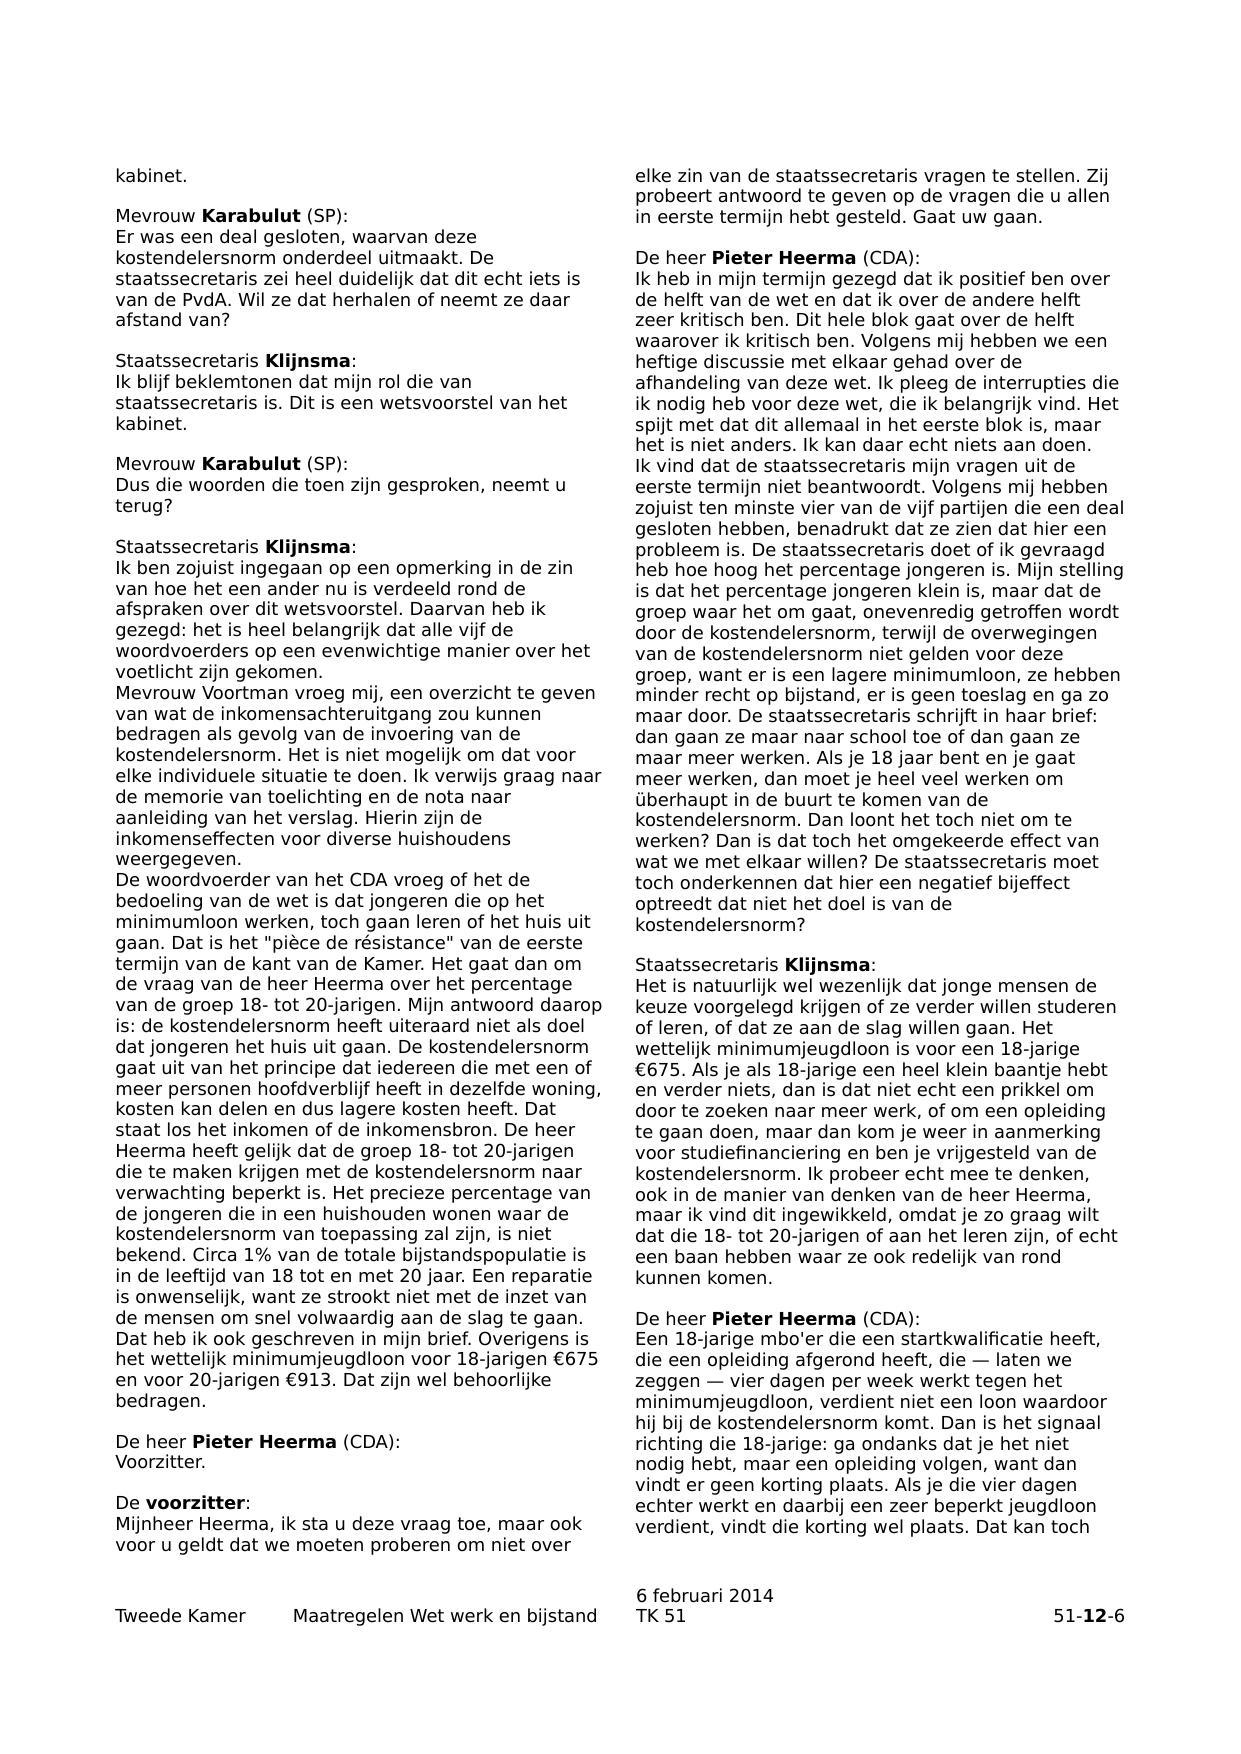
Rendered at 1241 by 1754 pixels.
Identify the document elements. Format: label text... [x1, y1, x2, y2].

text Ik vind dat de staatssecretaris mijn vragen uit de eerste termijn niet beantwoordt. Volgens mij hebben zojuist ten minste vier van de vijf partijen die een deal gesloten hebben, benadrukt dat ze zien dat hier een probleem is. De staatssecretaris doet of ik gevraagd heb hoe hoog het percentage jongeren is. Mijn stelling is dat het percentage jongeren klein is, maar dat de groep waar het om gaat, onevenredig getroffen wordt door de kostendelersnorm, terwijl de overwegingen van de kostendelersnorm niet gelden voor deze groep, want er is een lagere minimumloon, ze hebben minder recht op bijstand, er is geen toeslag en ga zo maar door. De staatssecretaris schrijft in haar brief: dan gaan ze maar naar school toe of dan gaan ze maar meer werken. Als je 18 jaar bent en je gaat meer werken, dan moet je heel veel werken om überhaupt in de buurt te komen van de kostendelersnorm. Dan loont het toch niet om te werken? Dan is dat toch het omgekeerde effect van wat we met elkaar willen? De staatssecretaris moet toch onderkennen dat hier een negatief bijeffect optreedt dat niet het doel is van de kostendelersnorm? [635, 456, 1125, 935]
text De voorzitter: [115, 1493, 605, 1514]
text Mijnheer Heerma, ik sta u deze vraag toe, maar ook voor u geldt dat we moeten proberen om niet over [115, 1514, 605, 1556]
text elke zin van de staatssecretaris vragen te stellen. Zij probeert antwoord te geven op de vragen die u allen in eerste termijn hebt gesteld. Gaat uw gaan. [635, 165, 1125, 228]
text Voorzitter. [115, 1452, 605, 1473]
text De heer Pieter Heerma (CDA): [635, 1308, 1125, 1329]
text De heer Pieter Heerma (CDA): [635, 248, 1125, 268]
text Mevrouw Karabulut (SP): [115, 206, 605, 227]
text Mevrouw Voortman vroeg mij, een overzicht te geven van wat de inkomensachteruitgang zou kunnen bedragen als gevolg van de invoering van de kostendelersnorm. Het is niet mogelijk om dat voor elke individuele situatie te doen. Ik verwijs graag naar de memorie van toelichting en de nota naar aanleiding van het verslag. Hierin zijn de inkomenseffecten voor diverse huishoudens weergegeven. [115, 682, 605, 870]
text Het is natuurlijk wel wezenlijk dat jonge mensen de keuze voorgelegd krijgen of ze verder willen studeren of leren, of dat ze aan de slag willen gaan. Het wettelijk minimumjeugdloon is voor een 18-jarige €675. Als je als 18-jarige een heel klein baantje hebt en verder niets, dan is dat niet echt een prikkel om door te zoeken naar meer werk, of om een opleiding te gaan doen, maar dan kom je weer in aanmerking voor studiefinanciering en ben je vrijgesteld van de kostendelersnorm. Ik probeer echt mee te denken, ook in de manier van denken van de heer Heerma, maar ik vind dit ingewikkeld, omdat je zo graag wilt dat die 18- tot 20-jarigen of aan het leren zijn, of echt een baan hebben waar ze ook redelijk van rond kunnen komen. [635, 976, 1125, 1288]
text Staatssecretaris Klijnsma: [115, 351, 605, 372]
text Dus die woorden die toen zijn gesproken, neemt u terug? [115, 475, 605, 517]
text Ik blijf beklemtonen dat mijn rol die van staatssecretaris is. Dit is een wetsvoorstel van het kabinet. [115, 372, 605, 434]
text Staatssecretaris Klijnsma: [115, 537, 605, 557]
text Staatssecretaris Klijnsma: [635, 955, 1125, 976]
text De woordvoerder van het CDA vroeg of het de bedoeling van de wet is dat jongeren die op het minimumloon werken, toch gaan leren of het huis uit gaan. Dat is het "pièce de résistance" van de eerste termijn van de kant van de Kamer. Het gaat dan om de vraag van de heer Heerma over het percentage van de groep 18- tot 20-jarigen. Mijn antwoord daarop is: de kostendelersnorm heeft uiteraard niet als doel dat jongeren het huis uit gaan. De kostendelersnorm gaat uit van het principe dat iedereen die met een of meer personen hoofdverblijf heeft in dezelfde woning, kosten kan delen en dus lagere kosten heeft. Dat staat los het inkomen of de inkomensbron. De heer Heerma heeft gelijk dat de groep 18- tot 20-jarigen die te maken krijgen met de kostendelersnorm naar verwachting beperkt is. Het precieze percentage van de jongeren die in een huishouden wonen waar de kostendelersnorm van toepassing zal zijn, is niet bekend. Circa 1% van de totale bijstandspopulatie is in de leeftijd van 18 tot en met 20 jaar. Een reparatie is onwenselijk, want ze strookt niet met de inzet van de mensen om snel volwaardig aan de slag te gaan. Dat heb ik ook geschreven in mijn brief. Overigens is het wettelijk minimumjeugdloon voor 18-jarigen €675 en voor 20-jarigen €913. Dat zijn wel behoorlijke bedragen. [115, 870, 605, 1412]
text Mevrouw Karabulut (SP): [115, 454, 605, 475]
text De heer Pieter Heerma (CDA): [115, 1432, 605, 1452]
text Een 18-jarige mbo'er die een startkwalificatie heeft, die een opleiding afgerond heeft, die — laten we zeggen — vier dagen per week werkt tegen het minimumjeugdloon, verdient niet een loon waardoor hij bij de kostendelersnorm komt. Dan is het signaal richting die 18-jarige: ga ondanks dat je het niet nodig hebt, maar een opleiding volgen, want dan vindt er geen korting plaats. Als je die vier dagen echter werkt en daarbij een zeer beperkt jeugdloon verdient, vindt die korting wel plaats. Dat kan toch [635, 1329, 1125, 1537]
text kabinet. [115, 165, 605, 186]
text Ik ben zojuist ingegaan op een opmerking in de zin van hoe het een ander nu is verdeeld rond de afspraken over dit wetsvoorstel. Daarvan heb ik gezegd: het is heel belangrijk dat alle vijf de woordvoerders op een evenwichtige manier over het voetlicht zijn gekomen. [115, 557, 605, 682]
text Er was een deal gesloten, waarvan deze kostendelersnorm onderdeel uitmaakt. De staatssecretaris zei heel duidelijk dat dit echt iets is van de PvdA. Wil ze dat herhalen of neemt ze daar afstand van? [115, 227, 605, 331]
text Ik heb in mijn termijn gezegd dat ik positief ben over de helft van de wet en dat ik over de andere helft zeer kritisch ben. Dit hele blok gaat over de helft waarover ik kritisch ben. Volgens mij hebben we een heftige discussie met elkaar gehad over de afhandeling van deze wet. Ik pleeg de interrupties die ik nodig heb voor deze wet, die ik belangrijk vind. Het spijt met dat dit allemaal in het eerste blok is, maar het is niet anders. Ik kan daar echt niets aan doen. [635, 268, 1125, 456]
